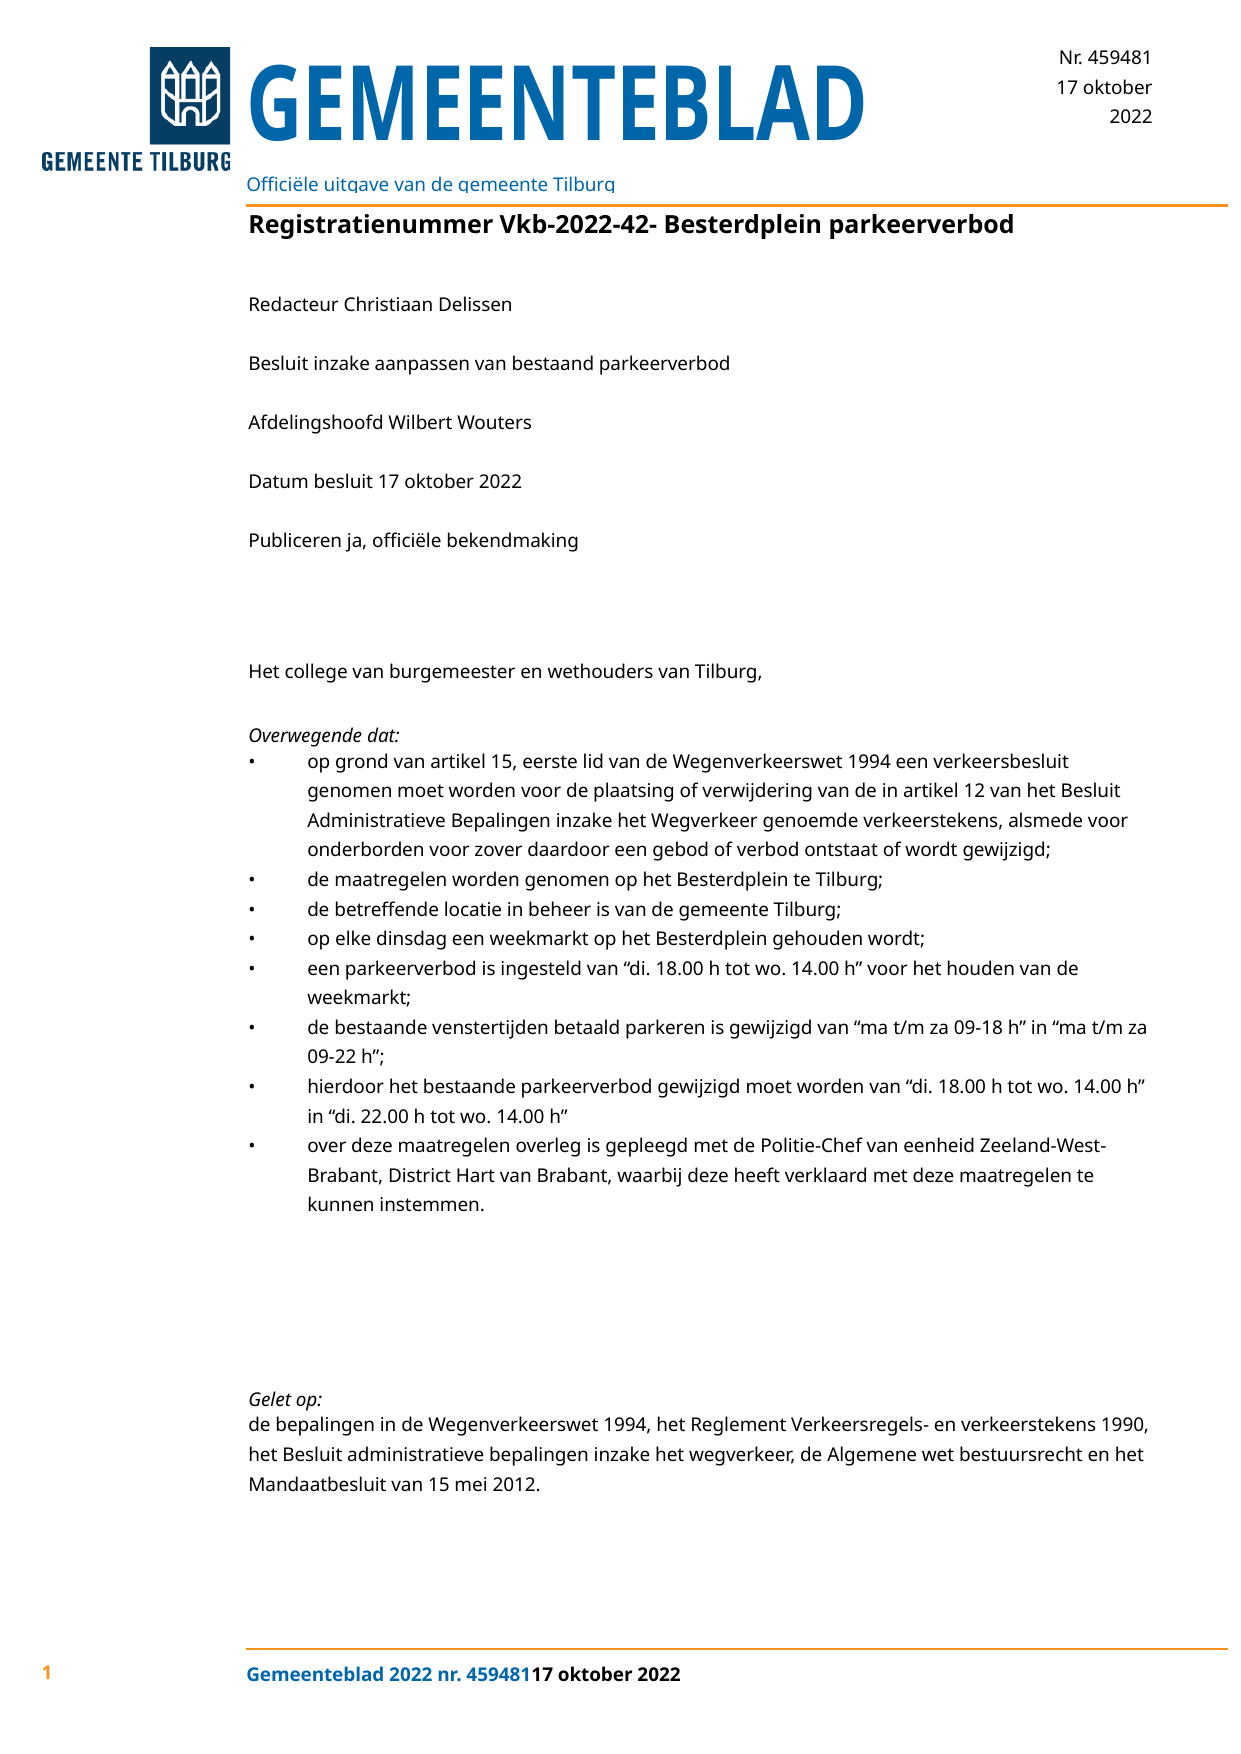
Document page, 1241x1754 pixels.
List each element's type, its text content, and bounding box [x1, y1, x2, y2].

text Het college van burgemeester en wethouders van Tilburg, [248, 658, 1152, 684]
text de bepalingen in de Wegenverkeerswet 1994, het Reglement Verkeersregels- en verkeerstekens 1990, het Besluit administratieve bepalingen inzake het wegverkeer, de Algemene wet bestuursrecht en het Mandaatbesluit van 15 mei 2012. [248, 1412, 1152, 1497]
picture [41, 47, 231, 172]
text Registratienummer Vkb-2022-42- Besterdplein parkeerverbod [248, 207, 1152, 241]
text Overwegende dat: [248, 722, 1152, 748]
list de betreffende locatie in beheer is van de gemeente Tilburg; [248, 896, 1152, 921]
text Redacteur Christiaan Delissen [248, 291, 1152, 317]
list een parkeerverbod is ingesteld van “di. 18.00 h tot wo. 14.00 h” voor het houden van de weekmarkt; [248, 955, 1152, 1010]
text Gelet op: [248, 1386, 1152, 1412]
list op grond van artikel 15, eerste lid van de Wegenverkeerswet 1994 een verkeersbesluit genomen moet worden voor de plaatsing of verwijdering van de in artikel 12 van het Besluit Administratieve Bepalingen inzake het Wegverkeer genoemde verkeerstekens, alsmede voor onderborden voor zover daardoor een gebod of verbod ontstaat of wordt gewijzigd; [248, 748, 1152, 862]
list op elke dinsdag een weekmarkt op het Besterdplein gehouden wordt; [248, 925, 1152, 951]
text Datum besluit 17 oktober 2022 [248, 468, 1152, 494]
list over deze maatregelen overleg is gepleegd met de Politie-Chef van eenheid Zeeland-West-Brabant, District Hart van Brabant, waarbij deze heeft verklaard met deze maatregelen te kunnen instemmen. [248, 1132, 1152, 1217]
text Publiceren ja, officiële bekendmaking [248, 528, 1152, 553]
list de bestaande venstertijden betaald parkeren is gewijzigd van “ma t/m za 09-18 h” in “ma t/m za 09-22 h”; [248, 1014, 1152, 1069]
list hierdoor het bestaande parkeerverbod gewijzigd moet worden van “di. 18.00 h tot wo. 14.00 h” in “di. 22.00 h tot wo. 14.00 h” [248, 1073, 1152, 1128]
text Besluit inzake aanpassen van bestaand parkeerverbod [248, 350, 1152, 376]
list de maatregelen worden genomen op het Besterdplein te Tilburg; [248, 866, 1152, 892]
text Afdelingshoofd Wilbert Wouters [248, 409, 1152, 435]
